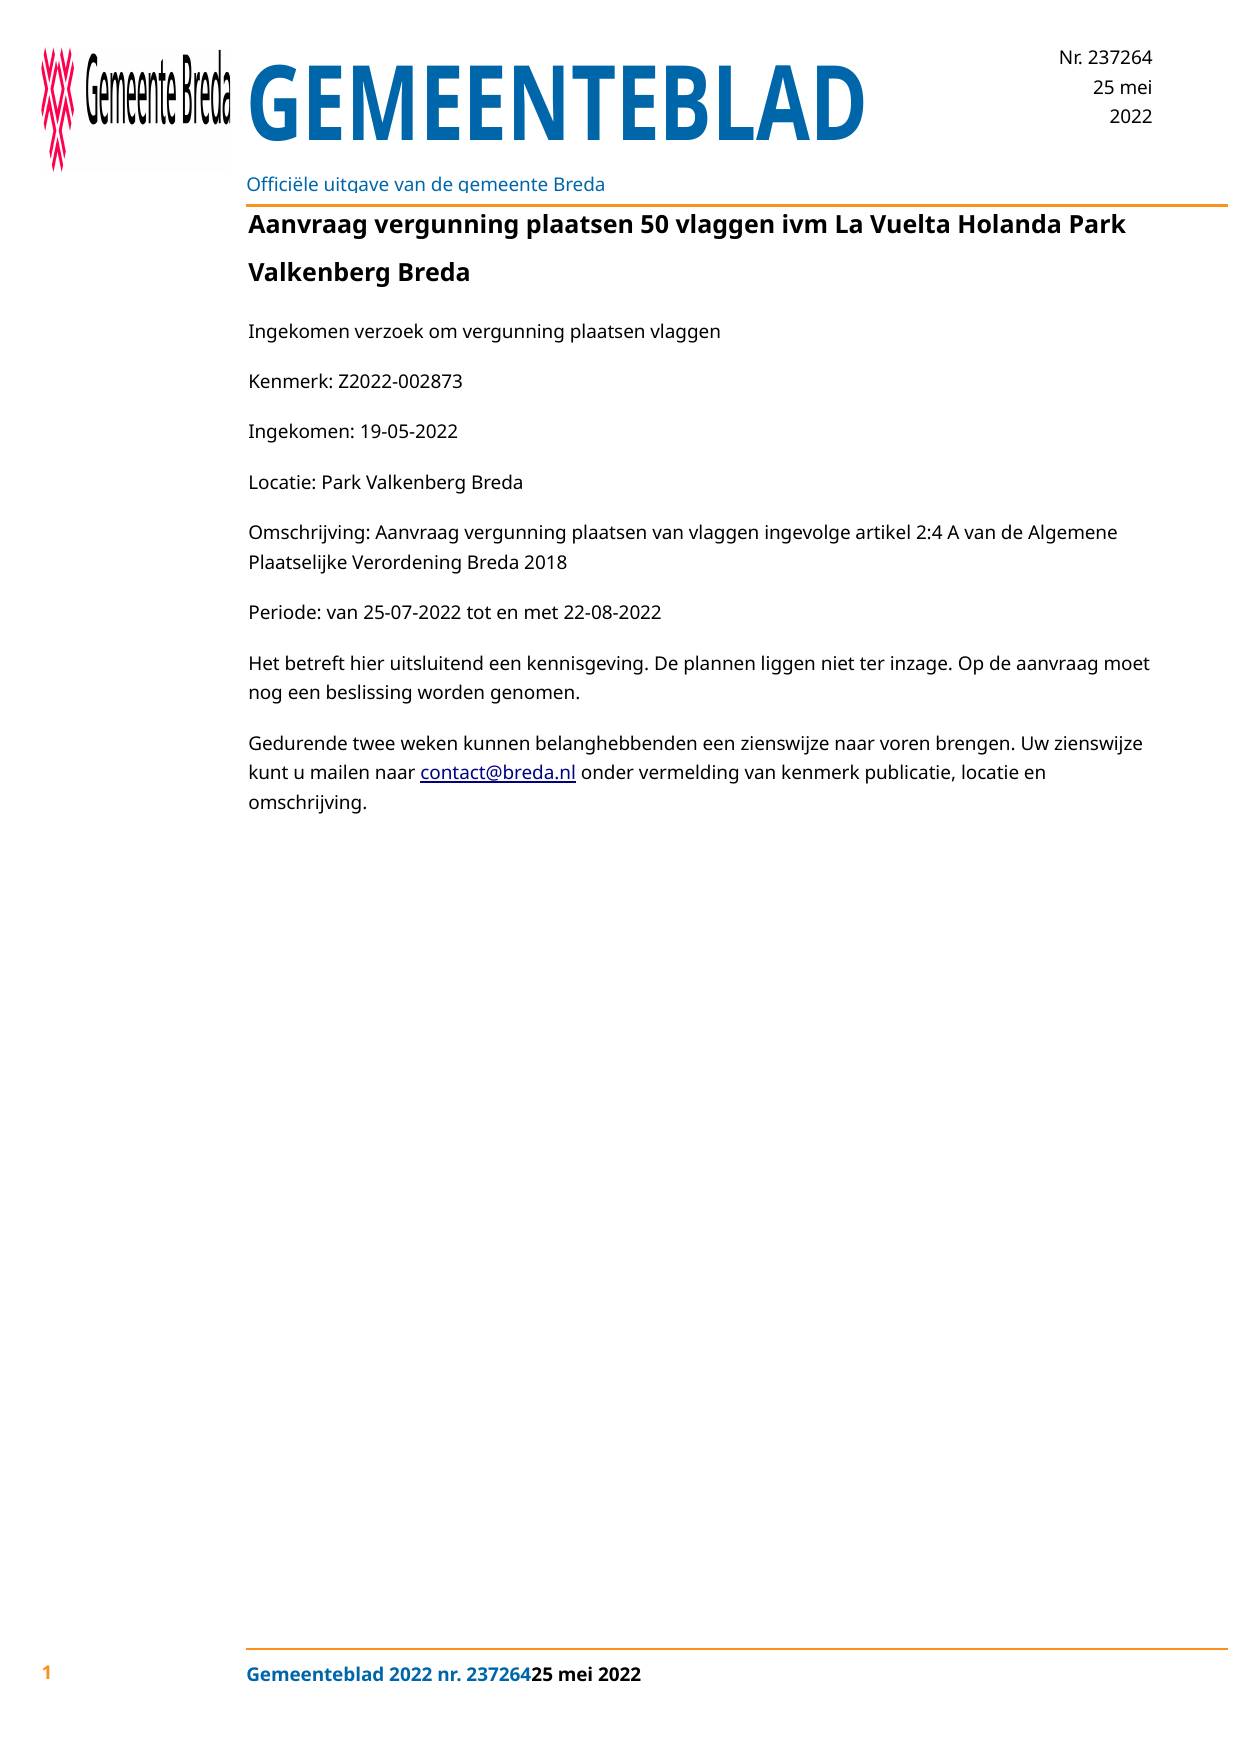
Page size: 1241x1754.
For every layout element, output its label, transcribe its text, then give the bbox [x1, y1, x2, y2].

text Ingekomen verzoek om vergunning plaatsen vlaggen [248, 318, 1152, 344]
text Het betreft hier uitsluitend een kennisgeving. De plannen liggen niet ter inzage. Op de aanvraag moet nog een beslissing worden genomen. [248, 650, 1152, 705]
text Periode: van 25-07-2022 tot en met 22-08-2022 [248, 599, 1152, 625]
text Kenmerk: Z2022-002873 [248, 368, 1152, 394]
text Aanvraag vergunning plaatsen 50 vlaggen ivm La Vuelta Holanda Park Valkenberg Breda [248, 207, 1152, 288]
picture [41, 47, 231, 172]
text Ingekomen: 19-05-2022 [248, 419, 1152, 444]
text Gedurende twee weken kunnen belanghebbenden een zienswijze naar voren brengen. Uw zienswijze kunt u mailen naar contact@breda.nl onder vermelding van kenmerk publicatie, locatie en omschrijving. [248, 730, 1152, 815]
text Omschrijving: Aanvraag vergunning plaatsen van vlaggen ingevolge artikel 2:4 A van de Algemene Plaatselijke Verordening Breda 2018 [248, 519, 1152, 575]
text Locatie: Park Valkenberg Breda [248, 469, 1152, 495]
